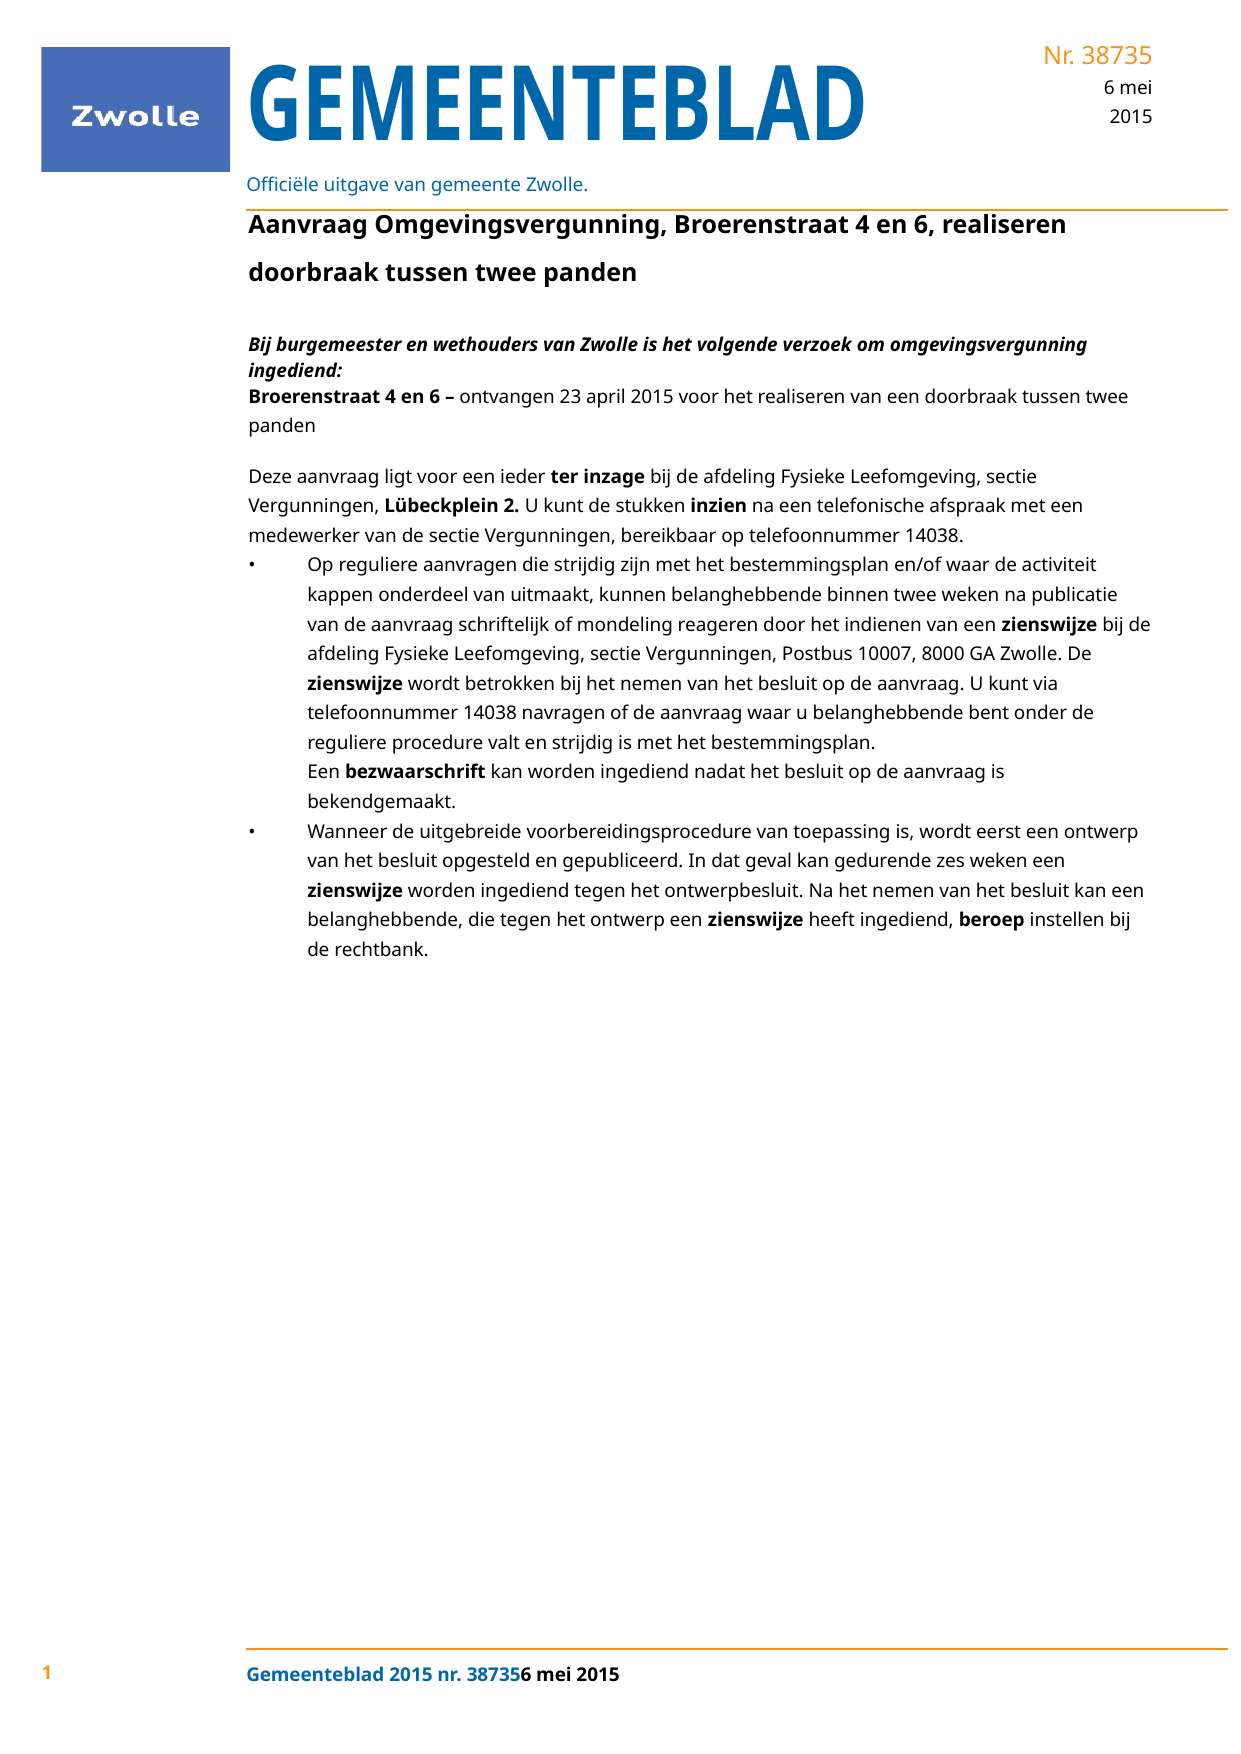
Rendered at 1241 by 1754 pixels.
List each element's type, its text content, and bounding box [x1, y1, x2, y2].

text Bij burgemeester en wethouders van Zwolle is het volgende verzoek om omgevingsvergunning ingediend: [248, 331, 1152, 383]
picture [41, 47, 231, 172]
text Aanvraag Omgevingsvergunning, Broerenstraat 4 en 6, realiseren doorbraak tussen twee panden [248, 211, 1152, 288]
list Een bezwaarschrift kan worden ingediend nadat het besluit op de aanvraag is bekendgemaakt. [248, 759, 1152, 814]
list Op reguliere aanvragen die strijdig zijn met het bestemmingsplan en/of waar de activiteit kappen onderdeel van uitmaakt, kunnen belanghebbende binnen twee weken na publicatie van de aanvraag schriftelijk of mondeling reageren door het indienen van een zienswijze bij de afdeling Fysieke Leefomgeving, sectie Vergunningen, Postbus 10007, 8000 GA Zwolle. De zienswijze wordt betrokken bij het nemen van het besluit op de aanvraag. U kunt via telefoonnummer 14038 navragen of de aanvraag waar u belanghebbende bent onder de reguliere procedure valt en strijdig is met het bestemmingsplan. [248, 552, 1152, 755]
text Deze aanvraag ligt voor een ieder ter inzage bij de afdeling Fysieke Leefomgeving, sectie Vergunningen, Lübeckplein 2. U kunt de stukken inzien na een telefonische afspraak met een medewerker van de sectie Vergunningen, bereikbaar op telefoonnummer 14038. [248, 463, 1152, 548]
text Broerenstraat 4 en 6 – ontvangen 23 april 2015 voor het realiseren van een doorbraak tussen twee panden [248, 383, 1152, 438]
list Wanneer de uitgebreide voorbereidingsprocedure van toepassing is, wordt eerst een ontwerp van het besluit opgesteld en gepubliceerd. In dat geval kan gedurende zes weken een zienswijze worden ingediend tegen het ontwerpbesluit. Na het nemen van het besluit kan een belanghebbende, die tegen het ontwerp een zienswijze heeft ingediend, beroep instellen bij de rechtbank. [248, 818, 1152, 962]
